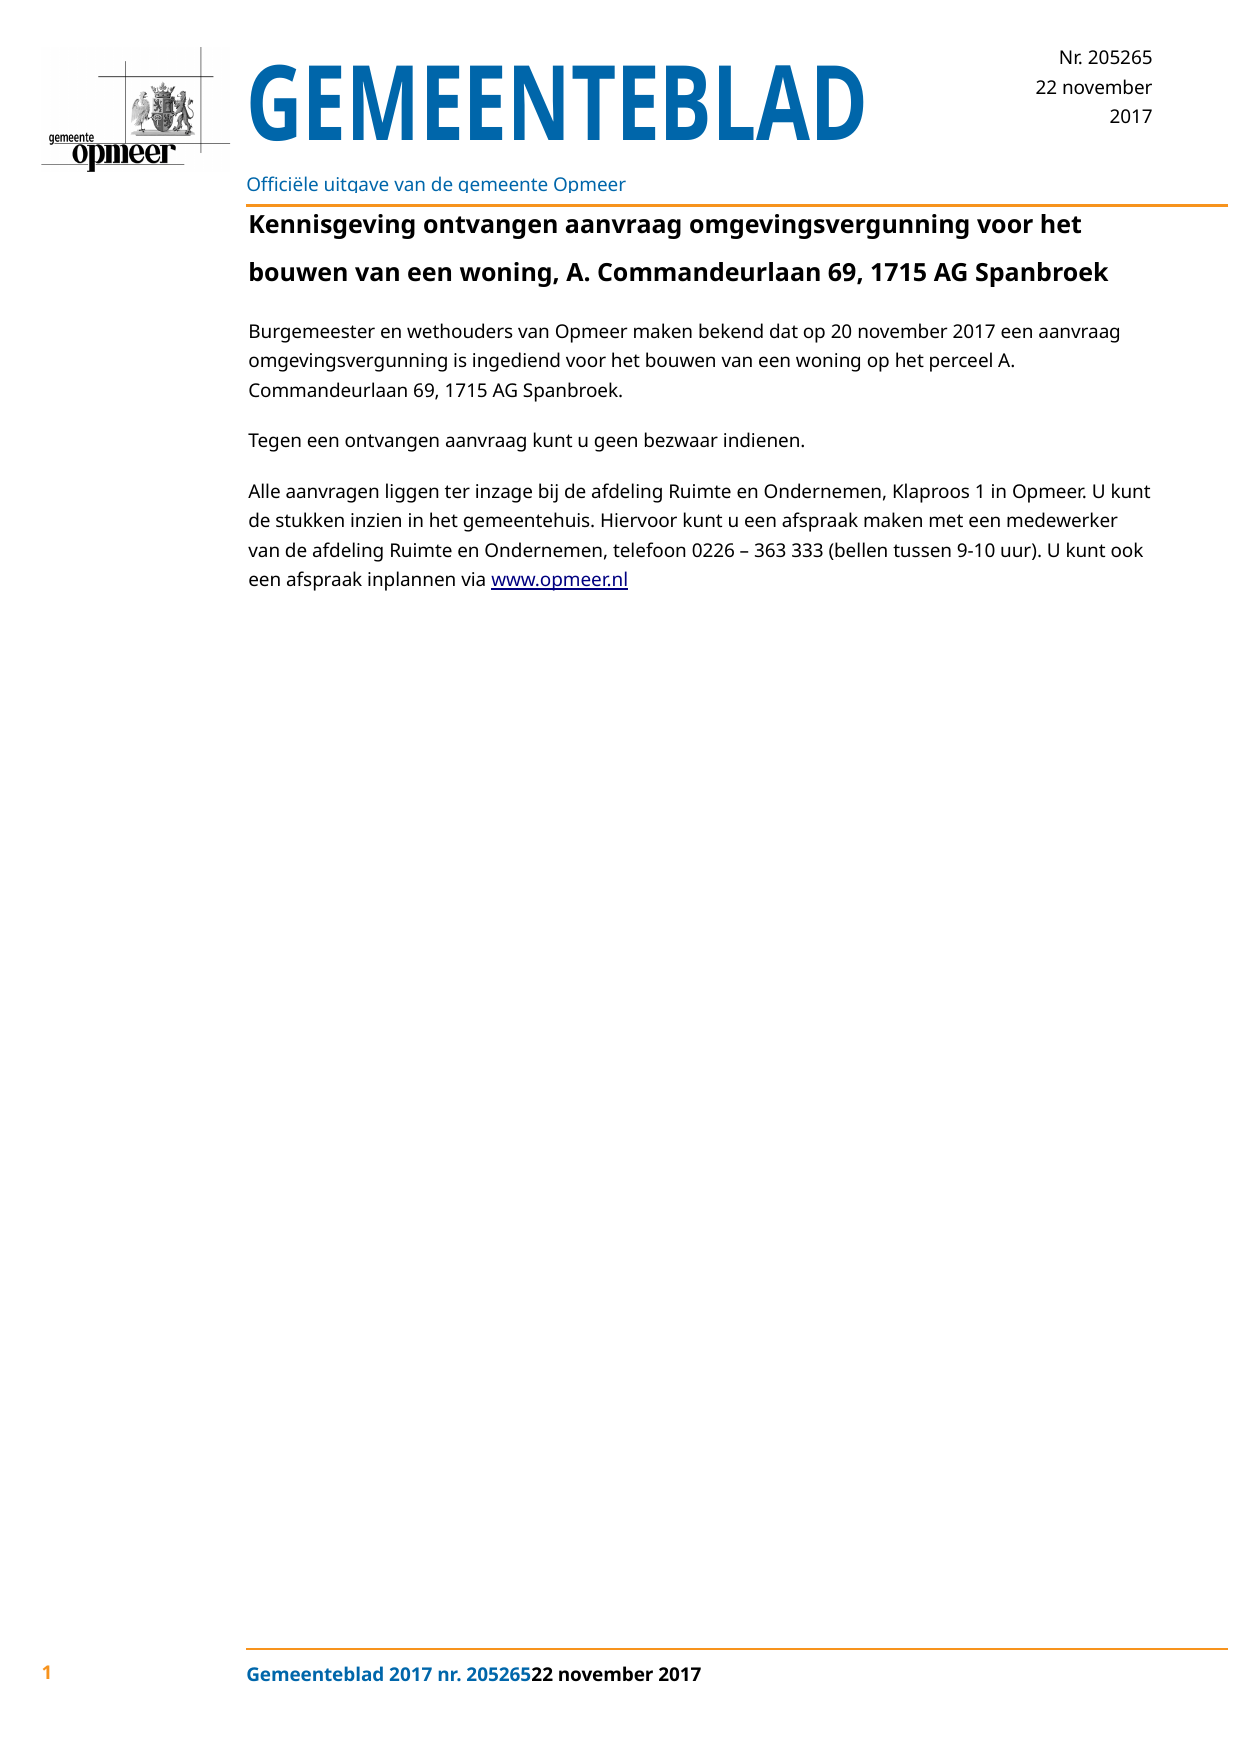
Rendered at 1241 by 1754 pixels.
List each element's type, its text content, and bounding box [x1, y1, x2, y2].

text Alle aanvragen liggen ter inzage bij de afdeling Ruimte en Ondernemen, Klaproos 1 in Opmeer. U kunt de stukken inzien in het gemeentehuis. Hiervoor kunt u een afspraak maken met een medewerker van de afdeling Ruimte en Ondernemen, telefoon 0226 – 363 333 (bellen tussen 9-10 uur). U kunt ook een afspraak inplannen via www.opmeer.nl [248, 478, 1152, 592]
text Tegen een ontvangen aanvraag kunt u geen bezwaar indienen. [248, 427, 1152, 453]
text Kennisgeving ontvangen aanvraag omgevingsvergunning voor het bouwen van een woning, A. Commandeurlaan 69, 1715 AG Spanbroek [248, 207, 1152, 288]
picture [41, 47, 231, 172]
text Burgemeester en wethouders van Opmeer maken bekend dat op 20 november 2017 een aanvraag omgevingsvergunning is ingediend voor het bouwen van een woning op het perceel A. Commandeurlaan 69, 1715 AG Spanbroek. [248, 318, 1152, 403]
